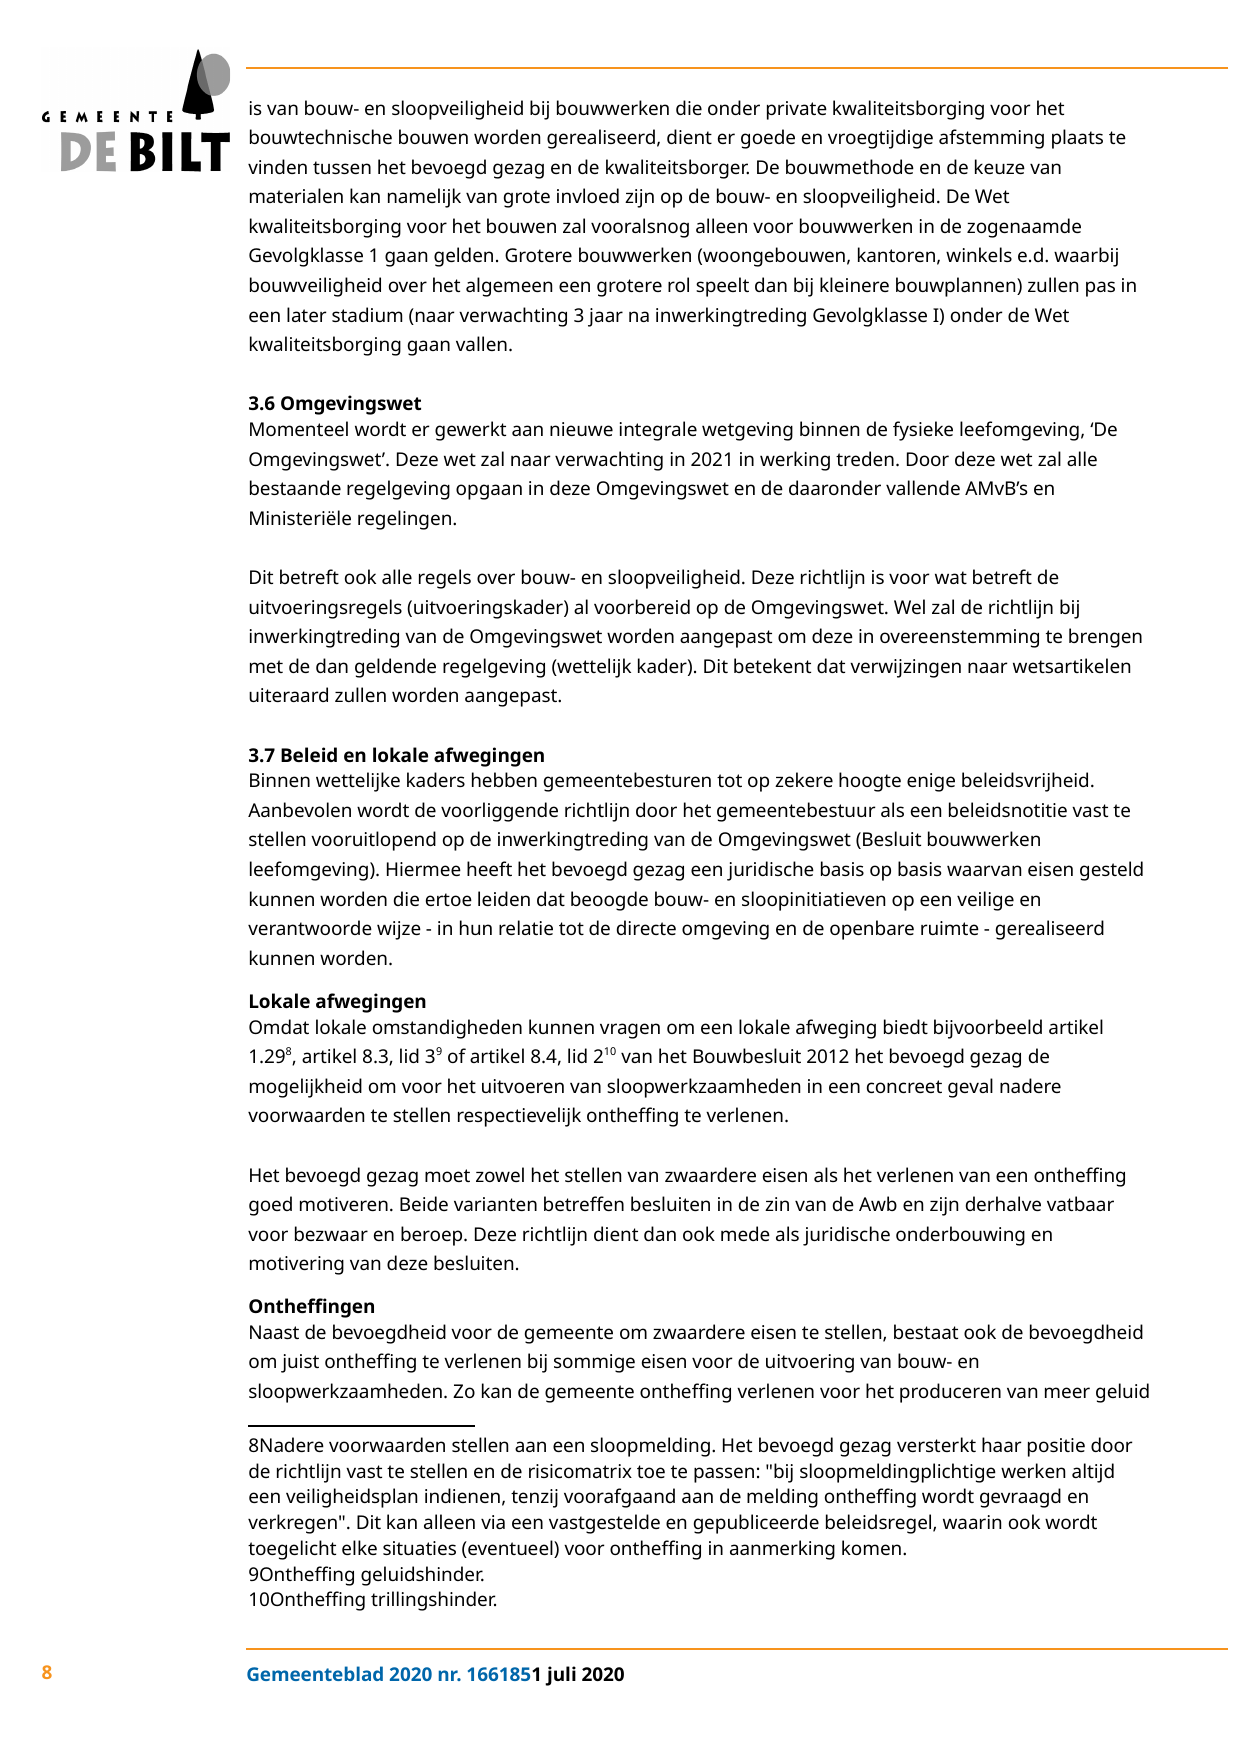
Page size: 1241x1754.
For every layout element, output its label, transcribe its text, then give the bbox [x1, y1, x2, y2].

table_header Het bevoegd gezag moet zowel het stellen van zwaardere eisen als het verlenen van een ontheffing goed motiveren. Beide varianten betreffen besluiten in de zin van de Awb en zijn derhalve vatbaar voor bezwaar en beroep. Deze richtlijn dient dan ook mede als juridische onderbouwing en motivering van deze besluiten. [248, 1162, 1152, 1276]
text Lokale afwegingen [248, 988, 1152, 1014]
text 3.6 Omgevingswet [248, 391, 1152, 416]
text Ontheffingen [248, 1293, 1152, 1319]
text is van bouw- en sloopveiligheid bij bouwwerken die onder private kwaliteitsborging voor het bouwtechnische bouwen worden gerealiseerd, dient er goede en vroegtijdige afstemming plaats te vinden tussen het bevoegd gezag en de kwaliteitsborger. De bouwmethode en de keuze van materialen kan namelijk van grote invloed zijn op de bouw- en sloopveiligheid. De Wet kwaliteitsborging voor het bouwen zal vooralsnog alleen voor bouwwerken in de zogenaamde Gevolgklasse 1 gaan gelden. Grotere bouwwerken (woongebouwen, kantoren, winkels e.d. waarbij bouwveiligheid over het algemeen een grotere rol speelt dan bij kleinere bouwplannen) zullen pas in een later stadium (naar verwachting 3 jaar na inwerkingtreding Gevolgklasse I) onder de Wet kwaliteitsborging gaan vallen. [248, 95, 1152, 357]
text Ontheffing geluidshinder. [248, 1561, 1152, 1586]
text Dit betreft ook alle regels over bouw- en sloopveiligheid. Deze richtlijn is voor wat betreft de uitvoeringsregels (uitvoeringskader) al voorbereid op de Omgevingswet. Wel zal de richtlijn bij inwerkingtreding van de Omgevingswet worden aangepast om deze in overeenstemming te brengen met de dan geldende regelgeving (wettelijk kader). Dit betekent dat verwijzingen naar wetsartikelen uiteraard zullen worden aangepast. [248, 564, 1152, 708]
picture [41, 47, 231, 172]
text Nadere voorwaarden stellen aan een sloopmelding. Het bevoegd gezag versterkt haar positie door de richtlijn vast te stellen en de risicomatrix toe te passen: "bij sloopmeldingplichtige werken altijd een veiligheidsplan indienen, tenzij voorafgaand aan de melding ontheffing wordt gevraagd en verkregen". Dit kan alleen via een vastgestelde en gepubliceerde beleidsregel, waarin ook wordt toegelicht elke situaties (eventueel) voor ontheffing in aanmerking komen. [248, 1432, 1152, 1561]
text Momenteel wordt er gewerkt aan nieuwe integrale wetgeving binnen de fysieke leefomgeving, ‘De Omgevingswet’. Deze wet zal naar verwachting in 2021 in werking treden. Door deze wet zal alle bestaande regelgeving opgaan in deze Omgevingswet en de daaronder vallende AMvB’s en Ministeriële regelingen. [248, 416, 1152, 531]
text Ontheffing trillingshinder. [248, 1586, 1152, 1612]
text Binnen wettelijke kaders hebben gemeentebesturen tot op zekere hoogte enige beleidsvrijheid. Aanbevolen wordt de voorliggende richtlijn door het gemeentebestuur als een beleidsnotitie vast te stellen vooruitlopend op de inwerkingtreding van de Omgevingswet (Besluit bouwwerken leefomgeving). Hiermee heeft het bevoegd gezag een juridische basis op basis waarvan eisen gesteld kunnen worden die ertoe leiden dat beoogde bouw- en sloopinitiatieven op een veilige en verantwoorde wijze - in hun relatie tot de directe omgeving en de openbare ruimte - gerealiseerd kunnen worden. [248, 767, 1152, 971]
text Omdat lokale omstandigheden kunnen vragen om een lokale afweging biedt bijvoorbeeld artikel 1.29, artikel 8.3, lid 3 of artikel 8.4, lid 2 van het Bouwbesluit 2012 het bevoegd gezag de mogelijkheid om voor het uitvoeren van sloopwerkzaamheden in een concreet geval nadere voorwaarden te stellen respectievelijk ontheffing te verlenen. [248, 1014, 1152, 1128]
text Naast de bevoegdheid voor de gemeente om zwaardere eisen te stellen, bestaat ook de bevoegdheid om juist ontheffing te verlenen bij sommige eisen voor de uitvoering van bouw- en sloopwerkzaamheden. Zo kan de gemeente ontheffing verlenen voor het produceren van meer geluid [248, 1319, 1152, 1404]
text 3.7 Beleid en lokale afwegingen [248, 742, 1152, 767]
